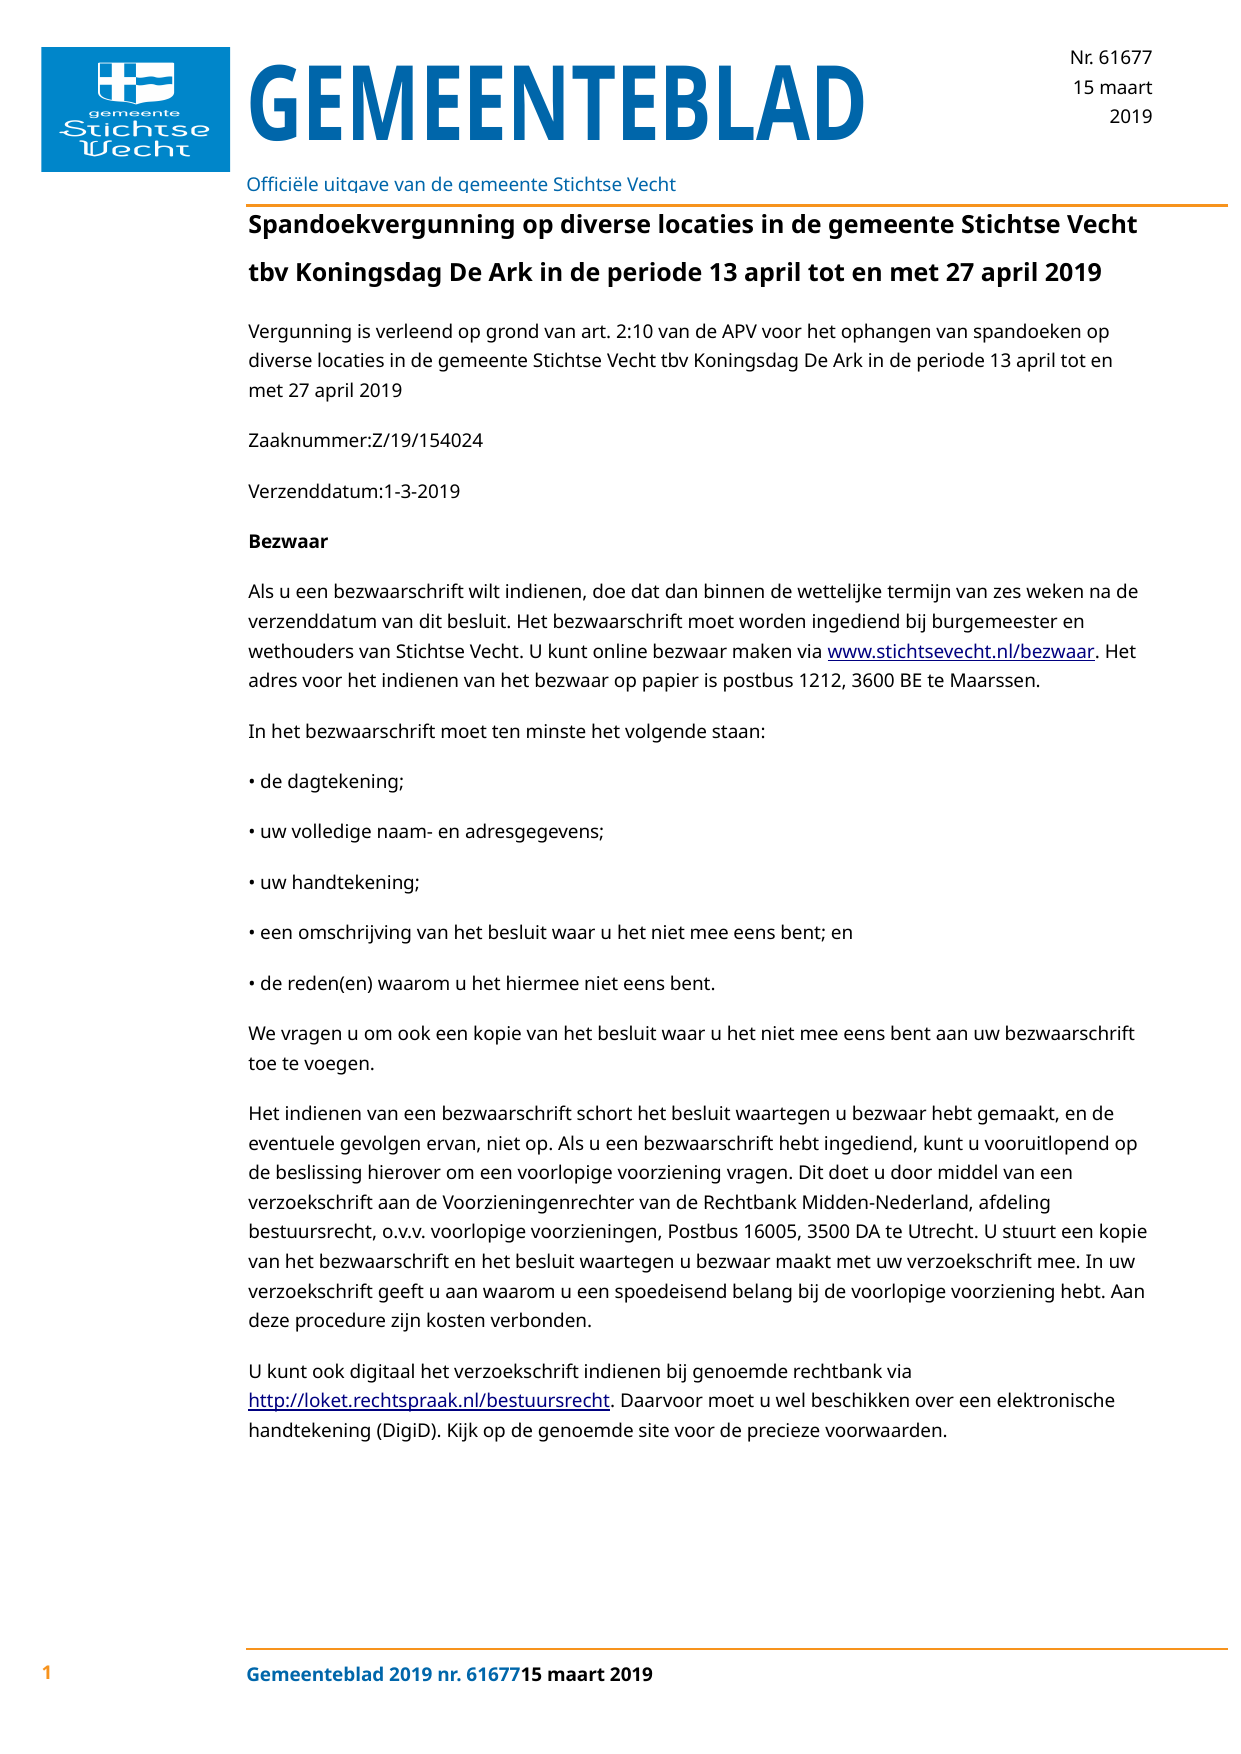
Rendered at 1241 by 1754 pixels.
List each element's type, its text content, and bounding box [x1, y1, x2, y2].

text • de dagtekening; [248, 768, 1152, 794]
picture [99, 63, 135, 101]
text U kunt ook digitaal het verzoekschrift indienen bij genoemde rechtbank via http://loket.rechtspraak.nl/bestuursrecht. Daarvoor moet u wel beschikken over een elektronische handtekening (DigiD). Kijk op de genoemde site voor de precieze voorwaarden. [248, 1358, 1152, 1443]
text Spandoekvergunning op diverse locaties in de gemeente Stichtse Vecht tbv Koningsdag De Ark in de periode 13 april tot en met 27 april 2019 [248, 207, 1152, 288]
text Bezwaar [248, 528, 1152, 554]
text In het bezwaarschrift moet ten minste het volgende staan: [248, 718, 1152, 744]
text Het indienen van een bezwaarschrift schort het besluit waartegen u bezwaar hebt gemaakt, en de eventuele gevolgen ervan, niet op. Als u een bezwaarschrift hebt ingediend, kunt u vooruitlopend op de beslissing hierover om een voorlopige voorziening vragen. Dit doet u door middel van een verzoekschrift aan de Voorzieningenrechter van de Rechtbank Midden-Nederland, afdeling bestuursrecht, o.v.v. voorlopige voorzieningen, Postbus 16005, 3500 DA te Utrecht. U stuurt een kopie van het bezwaarschrift en het besluit waartegen u bezwaar maakt met uw verzoekschrift mee. In uw verzoekschrift geeft u aan waarom u een spoedeisend belang bij de voorlopige voorziening hebt. Aan deze procedure zijn kosten verbonden. [248, 1100, 1152, 1333]
picture [137, 63, 174, 103]
text • uw volledige naam- en adresgegevens; [248, 819, 1152, 844]
text • de reden(en) waarom u het hiermee niet eens bent. [248, 970, 1152, 996]
text Zaaknummer:Z/19/154024 [248, 427, 1152, 453]
text • een omschrijving van het besluit waar u het niet mee eens bent; en [248, 919, 1152, 945]
text We vragen u om ook een kopie van het besluit waar u het niet mee eens bent aan uw bezwaarschrift toe te voegen. [248, 1020, 1152, 1076]
text Vergunning is verleend op grond van art. 2:10 van de APV voor het ophangen van spandoeken op diverse locaties in de gemeente Stichtse Vecht tbv Koningsdag De Ark in de periode 13 april tot en met 27 april 2019 [248, 318, 1152, 403]
text Verzenddatum:1-3-2019 [248, 478, 1152, 504]
text • uw handtekening; [248, 869, 1152, 895]
text Als u een bezwaarschrift wilt indienen, doe dat dan binnen de wettelijke termijn van zes weken na de verzenddatum van dit besluit. Het bezwaarschrift moet worden ingediend bij burgemeester en wethouders van Stichtse Vecht. U kunt online bezwaar maken via www.stichtsevecht.nl/bezwaar. Het adres voor het indienen van het bezwaar op papier is postbus 1212, 3600 BE te Maarssen. [248, 579, 1152, 693]
